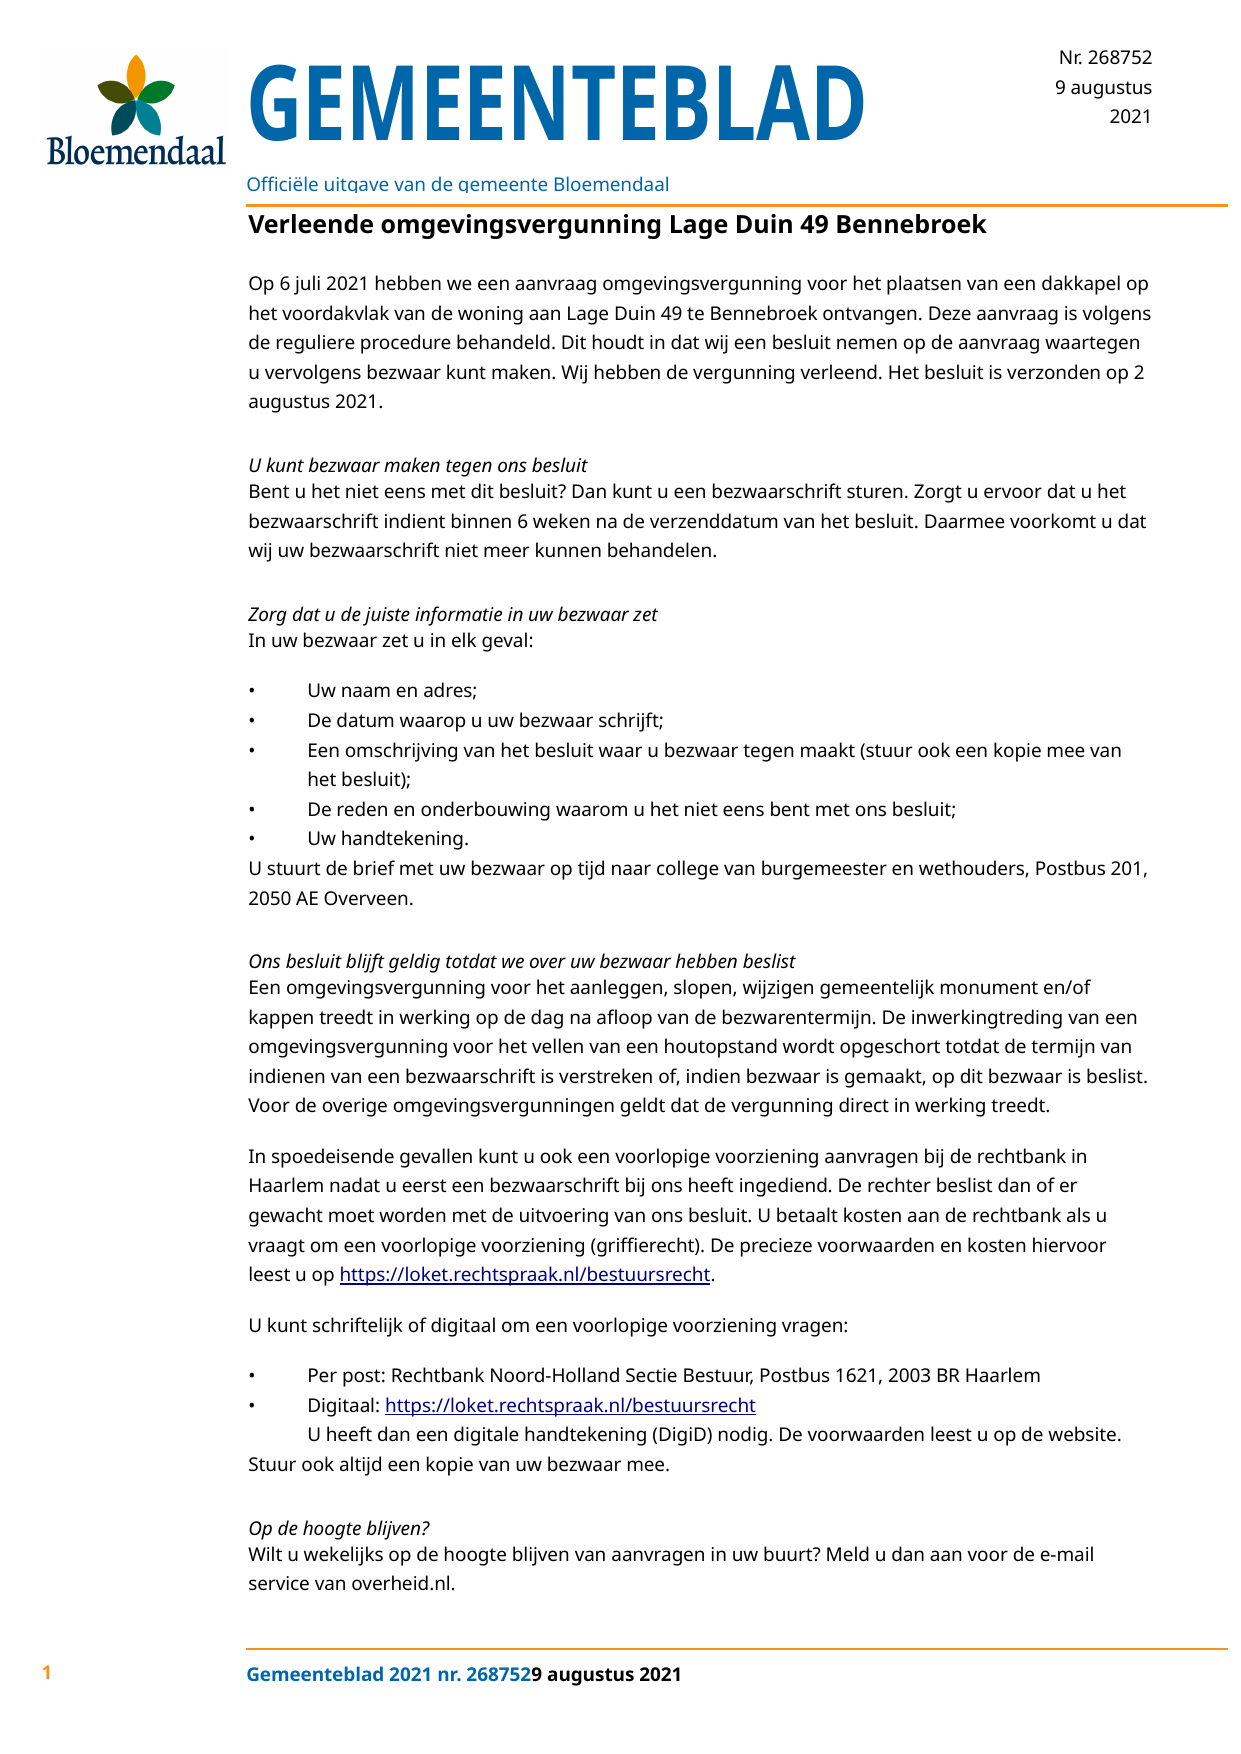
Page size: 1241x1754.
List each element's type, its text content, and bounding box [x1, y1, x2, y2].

text Bent u het niet eens met dit besluit? Dan kunt u een bezwaarschrift sturen. Zorgt u ervoor dat u het bezwaarschrift indient binnen 6 weken na de verzenddatum van het besluit. Daarmee voorkomt u dat wij uw bezwaarschrift niet meer kunnen behandelen. [248, 478, 1152, 563]
list De reden en onderbouwing waarom u het niet eens bent met ons besluit; [248, 796, 1152, 822]
text U kunt bezwaar maken tegen ons besluit [248, 453, 1152, 478]
list Uw naam en adres; [248, 678, 1152, 703]
text U kunt schriftelijk of digitaal om een voorlopige voorziening vragen: [248, 1312, 1152, 1338]
text Wilt u wekelijks op de hoogte blijven van aanvragen in uw buurt? Meld u dan aan voor de e-mail service van overheid.nl. [248, 1541, 1152, 1596]
text Verleende omgevingsvergunning Lage Duin 49 Bennebroek [248, 207, 1152, 241]
list Uw handtekening. [248, 826, 1152, 851]
text Op de hoogte blijven? [248, 1515, 1152, 1541]
text Een omgevingsvergunning voor het aanleggen, slopen, wijzigen gemeentelijk monument en/of kappen treedt in werking op de dag na afloop van de bezwarentermijn. De inwerkingtreding van een omgevingsvergunning voor het vellen van een houtopstand wordt opgeschort totdat de termijn van indienen van een bezwaarschrift is verstreken of, indien bezwaar is gemaakt, op dit bezwaar is beslist. Voor de overige omgevingsvergunningen geldt dat de vergunning direct in werking treedt. [248, 974, 1152, 1118]
list Per post: Rechtbank Noord-Holland Sectie Bestuur, Postbus 1621, 2003 BR Haarlem [248, 1362, 1152, 1388]
text Op 6 juli 2021 hebben we een aanvraag omgevingsvergunning voor het plaatsen van een dakkapel op het voordakvlak van de woning aan Lage Duin 49 te Bennebroek ontvangen. Deze aanvraag is volgens de reguliere procedure behandeld. Dit houdt in dat wij een besluit nemen op de aanvraag waartegen u vervolgens bezwaar kunt maken. Wij hebben de vergunning verleend. Het besluit is verzonden op 2 augustus 2021. [248, 270, 1152, 414]
list De datum waarop u uw bezwaar schrijft; [248, 707, 1152, 733]
text Stuur ook altijd een kopie van uw bezwaar mee. [248, 1451, 1152, 1477]
text U stuurt de brief met uw bezwaar op tijd naar college van burgemeester en wethouders, Postbus 201, 2050 AE Overveen. [248, 855, 1152, 910]
text Zorg dat u de juiste informatie in uw bezwaar zet [248, 601, 1152, 627]
list Digitaal: https://loket.rechtspraak.nl/bestuursrecht [248, 1392, 1152, 1418]
text In uw bezwaar zet u in elk geval: [248, 627, 1152, 653]
list U heeft dan een digitale handtekening (DigiD) nodig. De voorwaarden leest u op de website. [248, 1421, 1152, 1447]
text In spoedeisende gevallen kunt u ook een voorlopige voorziening aanvragen bij de rechtbank in Haarlem nadat u eerst een bezwaarschrift bij ons heeft ingediend. De rechter beslist dan of er gewacht moet worden met de uitvoering van ons besluit. U betaalt kosten aan de rechtbank als u vraagt om een voorlopige voorziening (griffierecht). De precieze voorwaarden en kosten hiervoor leest u op https://loket.rechtspraak.nl/bestuursrecht. [248, 1143, 1152, 1287]
text Ons besluit blijft geldig totdat we over uw bezwaar hebben beslist [248, 949, 1152, 974]
list Een omschrijving van het besluit waar u bezwaar tegen maakt (stuur ook een kopie mee van het besluit); [248, 737, 1152, 792]
picture [41, 47, 231, 172]
